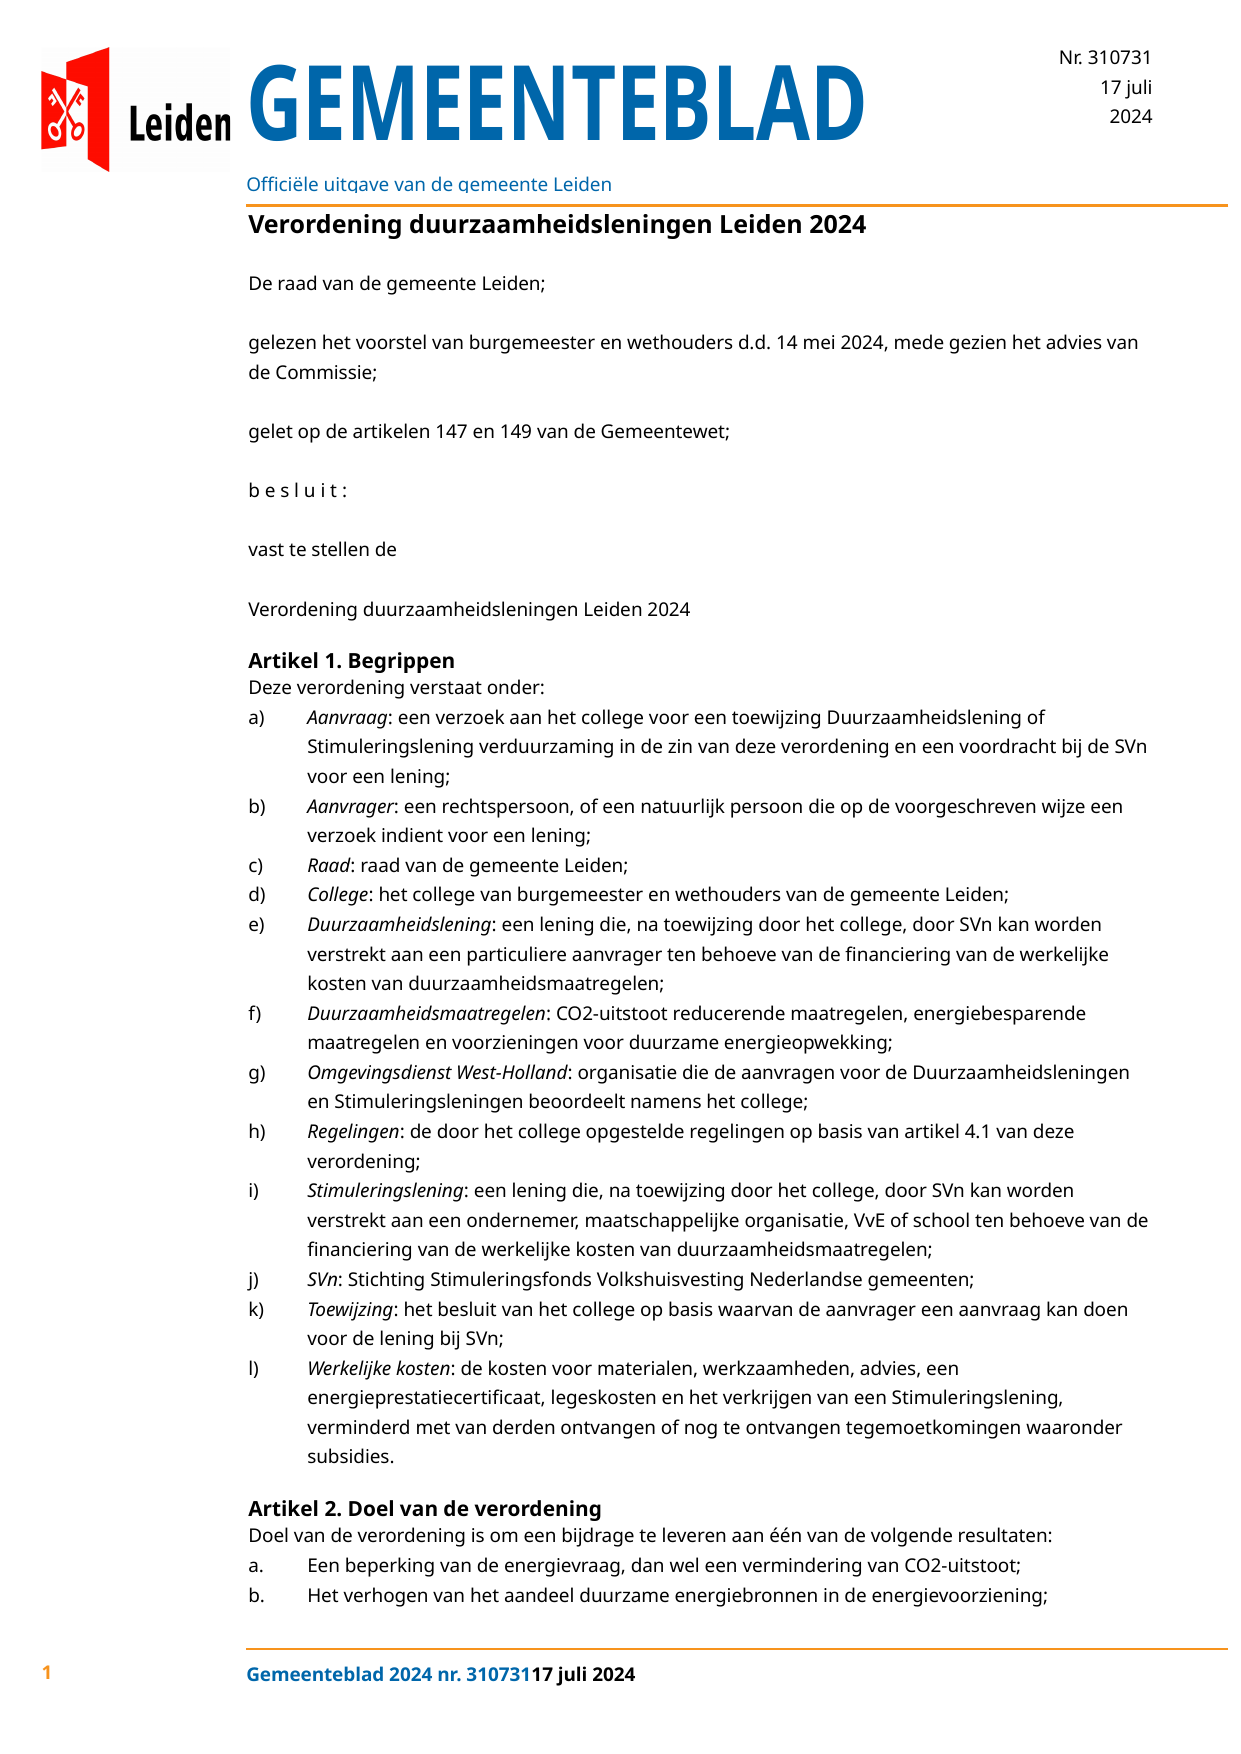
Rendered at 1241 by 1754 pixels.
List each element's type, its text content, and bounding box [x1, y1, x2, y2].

list Regelingen: de door het college opgestelde regelingen op basis van artikel 4.1 van deze verordening; [248, 1118, 1152, 1174]
list Toewijzing: het besluit van het college op basis waarvan de aanvrager een aanvraag kan doen voor de lening bij SVn; [248, 1296, 1152, 1351]
text Verordening duurzaamheidsleningen Leiden 2024 [248, 207, 1152, 241]
list Werkelijke kosten: de kosten voor materialen, werkzaamheden, advies, een energieprestatiecertificaat, legeskosten en het verkrijgen van een Stimuleringslening, verminderd met van derden ontvangen of nog te ontvangen tegemoetkomingen waaronder subsidies. [248, 1355, 1152, 1469]
text Doel van de verordening is om een bijdrage te leveren aan één van de volgende resultaten: [248, 1523, 1152, 1548]
list College: het college van burgemeester en wethouders van de gemeente Leiden; [248, 882, 1152, 907]
list Aanvraag: een verzoek aan het college voor een toewijzing Duurzaamheidslening of Stimuleringslening verduurzaming in de zin van deze verordening en een voordracht bij de SVn voor een lening; [248, 704, 1152, 789]
text Deze verordening verstaat onder: [248, 674, 1152, 700]
text Verordening duurzaamheidsleningen Leiden 2024 [248, 596, 1152, 621]
list Duurzaamheidsmaatregelen: CO2-uitstoot reducerende maatregelen, energiebesparende maatregelen en voorzieningen voor duurzame energieopwekking; [248, 1000, 1152, 1055]
list Een beperking van de energievraag, dan wel een vermindering van CO2-uitstoot; [248, 1552, 1152, 1578]
text De raad van de gemeente Leiden; [248, 270, 1152, 296]
text Artikel 2. Doel van de verordening [248, 1494, 1152, 1523]
list Raad: raad van de gemeente Leiden; [248, 852, 1152, 878]
text gelet op de artikelen 147 en 149 van de Gemeentewet; [248, 418, 1152, 444]
list SVn: Stichting Stimuleringsfonds Volkshuisvesting Nederlandse gemeenten; [248, 1266, 1152, 1292]
text b e s l u i t : [248, 477, 1152, 503]
text gelezen het voorstel van burgemeester en wethouders d.d. 14 mei 2024, mede gezien het advies van de Commissie; [248, 329, 1152, 385]
list Het verhogen van het aandeel duurzame energiebronnen in de energievoorziening; [248, 1582, 1152, 1607]
list Duurzaamheidslening: een lening die, na toewijzing door het college, door SVn kan worden verstrekt aan een particuliere aanvrager ten behoeve van de financiering van de werkelijke kosten van duurzaamheidsmaatregelen; [248, 911, 1152, 996]
text vast te stellen de [248, 537, 1152, 562]
picture [41, 47, 231, 172]
text Artikel 1. Begrippen [248, 646, 1152, 674]
list Stimuleringslening: een lening die, na toewijzing door het college, door SVn kan worden verstrekt aan een ondernemer, maatschappelijke organisatie, VvE of school ten behoeve van de financiering van de werkelijke kosten van duurzaamheidsmaatregelen; [248, 1177, 1152, 1262]
list Omgevingsdienst West-Holland: organisatie die de aanvragen voor de Duurzaamheidsleningen en Stimuleringsleningen beoordeelt namens het college; [248, 1059, 1152, 1114]
list Aanvrager: een rechtspersoon, of een natuurlijk persoon die op de voorgeschreven wijze een verzoek indient voor een lening; [248, 793, 1152, 848]
